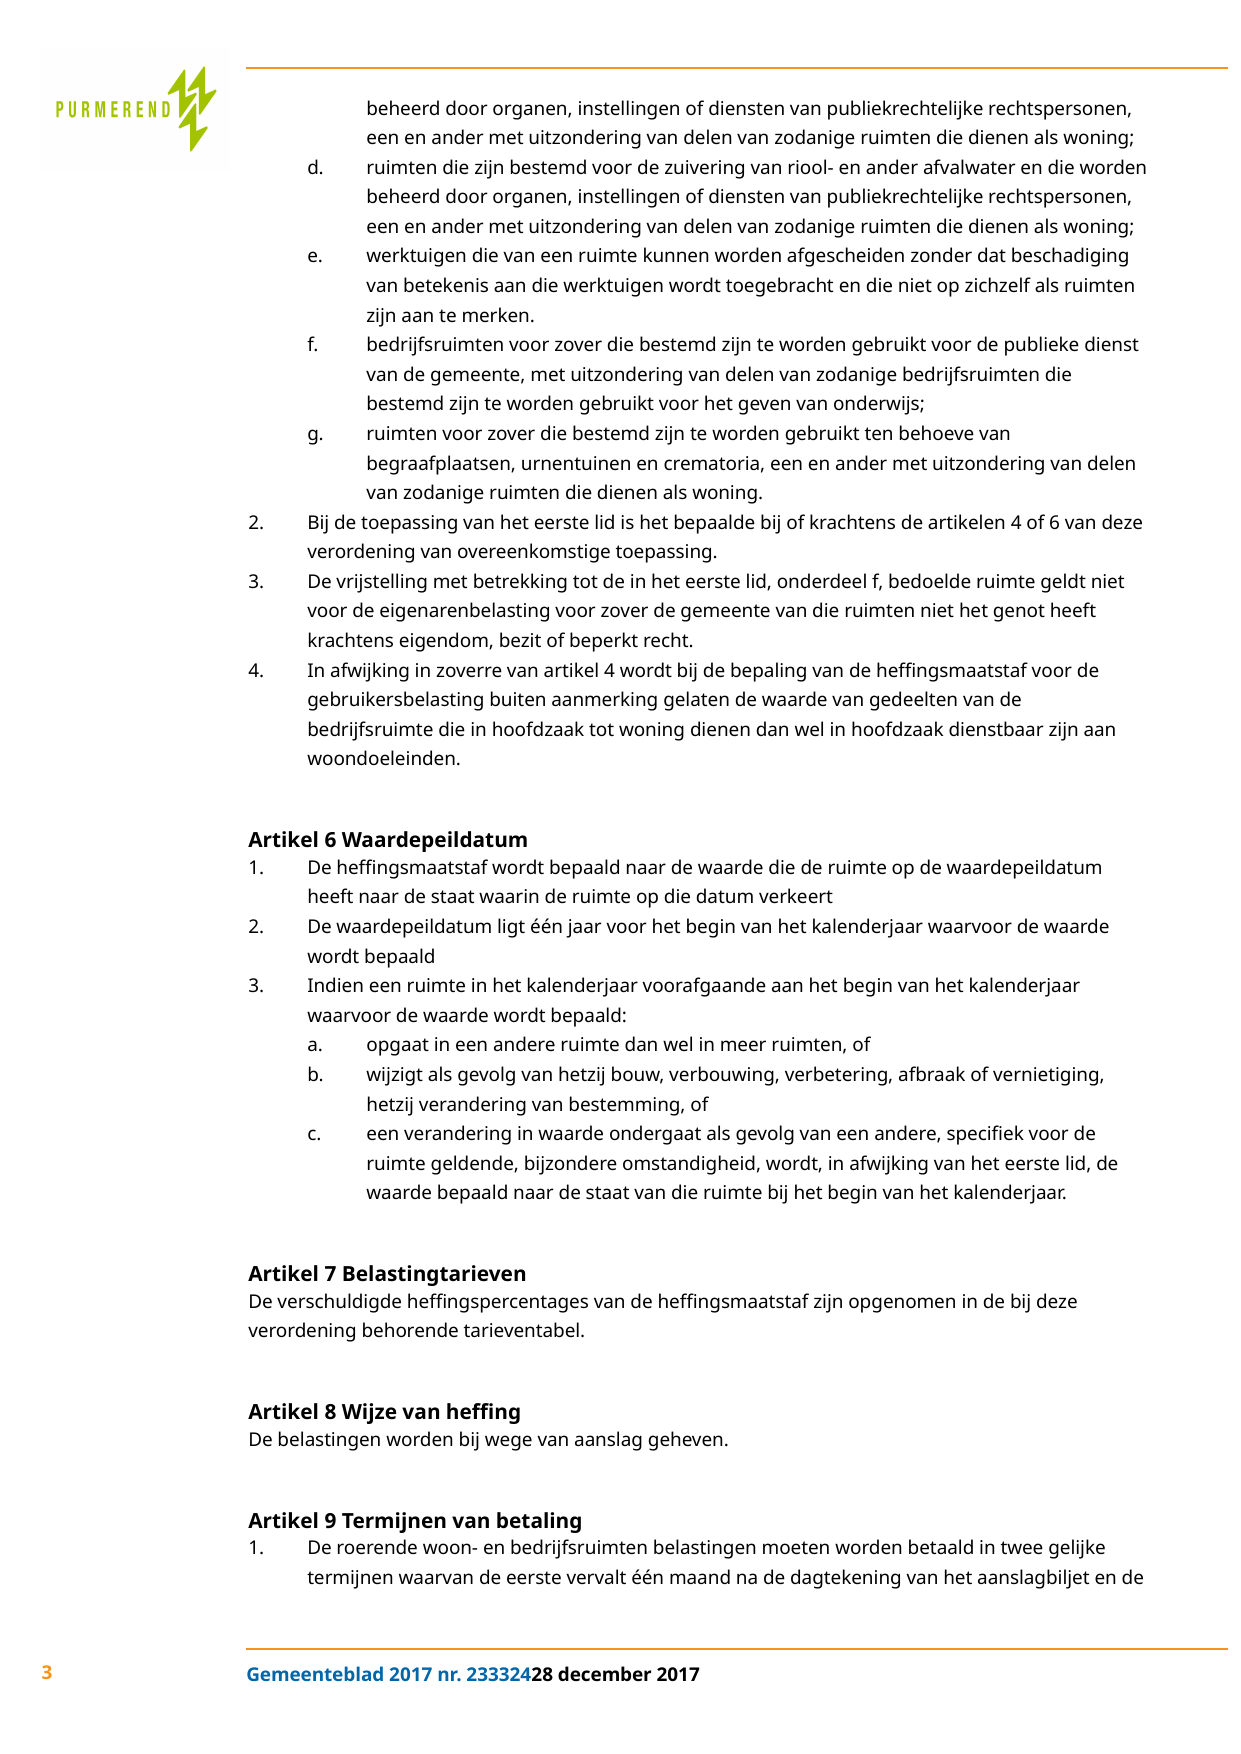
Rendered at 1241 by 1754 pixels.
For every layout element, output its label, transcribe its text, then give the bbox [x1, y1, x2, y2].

list ruimten die zijn bestemd voor de zuivering van riool- en ander afvalwater en die worden beheerd door organen, instellingen of diensten van publiekrechtelijke rechtspersonen, een en ander met uitzondering van delen van zodanige ruimten die dienen als woning; [307, 154, 1152, 239]
list De vrijstelling met betrekking tot de in het eerste lid, onderdeel f, bedoelde ruimte geldt niet voor de eigenarenbelasting voor zover de gemeente van die ruimten niet het genot heeft krachtens eigendom, bezit of beperkt recht. [248, 568, 1152, 653]
list wijzigt als gevolg van hetzij bouw, verbouwing, verbetering, afbraak of vernietiging, hetzij verandering van bestemming, of [307, 1061, 1152, 1116]
text Artikel 7 Belastingtarieven [248, 1259, 1152, 1288]
list een verandering in waarde ondergaat als gevolg van een andere, specifiek voor de ruimte geldende, bijzondere omstandigheid, wordt, in afwijking van het eerste lid, de waarde bepaald naar de staat van die ruimte bij het begin van het kalenderjaar. [307, 1120, 1152, 1205]
list De roerende woon- en bedrijfsruimten belastingen moeten worden betaald in twee gelijke termijnen waarvan de eerste vervalt één maand na de dagtekening van het aanslagbiljet en de [248, 1534, 1152, 1590]
list bedrijfsruimten voor zover die bestemd zijn te worden gebruikt voor de publieke dienst van de gemeente, met uitzondering van delen van zodanige bedrijfsruimten die bestemd zijn te worden gebruikt voor het geven van onderwijs; [307, 331, 1152, 416]
list Indien een ruimte in het kalenderjaar voorafgaande aan het begin van het kalenderjaar waarvoor de waarde wordt bepaald: [248, 972, 1152, 1028]
text Artikel 8 Wijze van heffing [248, 1397, 1152, 1426]
text Artikel 9 Termijnen van betaling [248, 1506, 1152, 1534]
list De heffingsmaatstaf wordt bepaald naar de waarde die de ruimte op de waardepeildatum heeft naar de staat waarin de ruimte op die datum verkeert [248, 854, 1152, 909]
text De belastingen worden bij wege van aanslag geheven. [248, 1426, 1152, 1452]
list werktuigen die van een ruimte kunnen worden afgescheiden zonder dat beschadiging van betekenis aan die werktuigen wordt toegebracht en die niet op zichzelf als ruimten zijn aan te merken. [307, 243, 1152, 328]
text Artikel 6 Waardepeildatum [248, 826, 1152, 854]
list ruimten voor zover die bestemd zijn te worden gebruikt ten behoeve van begraafplaatsen, urnentuinen en crematoria, een en ander met uitzondering van delen van zodanige ruimten die dienen als woning. [307, 420, 1152, 505]
list De waardepeildatum ligt één jaar voor het begin van het kalenderjaar waarvoor de waarde wordt bepaald [248, 913, 1152, 968]
text De verschuldigde heffingspercentages van de heffingsmaatstaf zijn opgenomen in de bij deze verordening behorende tarieventabel. [248, 1288, 1152, 1343]
list In afwijking in zoverre van artikel 4 wordt bij de bepaling van de heffingsmaatstaf voor de gebruikersbelasting buiten aanmerking gelaten de waarde van gedeelten van de bedrijfsruimte die in hoofdzaak tot woning dienen dan wel in hoofdzaak dienstbaar zijn aan woondoeleinden. [248, 657, 1152, 771]
list Bij de toepassing van het eerste lid is het bepaalde bij of krachtens de artikelen 4 of 6 van deze verordening van overeenkomstige toepassing. [248, 509, 1152, 564]
list opgaat in een andere ruimte dan wel in meer ruimten, of [307, 1032, 1152, 1057]
picture [41, 47, 231, 172]
list beheerd door organen, instellingen of diensten van publiekrechtelijke rechtspersonen, een en ander met uitzondering van delen van zodanige ruimten die dienen als woning; [307, 95, 1152, 150]
